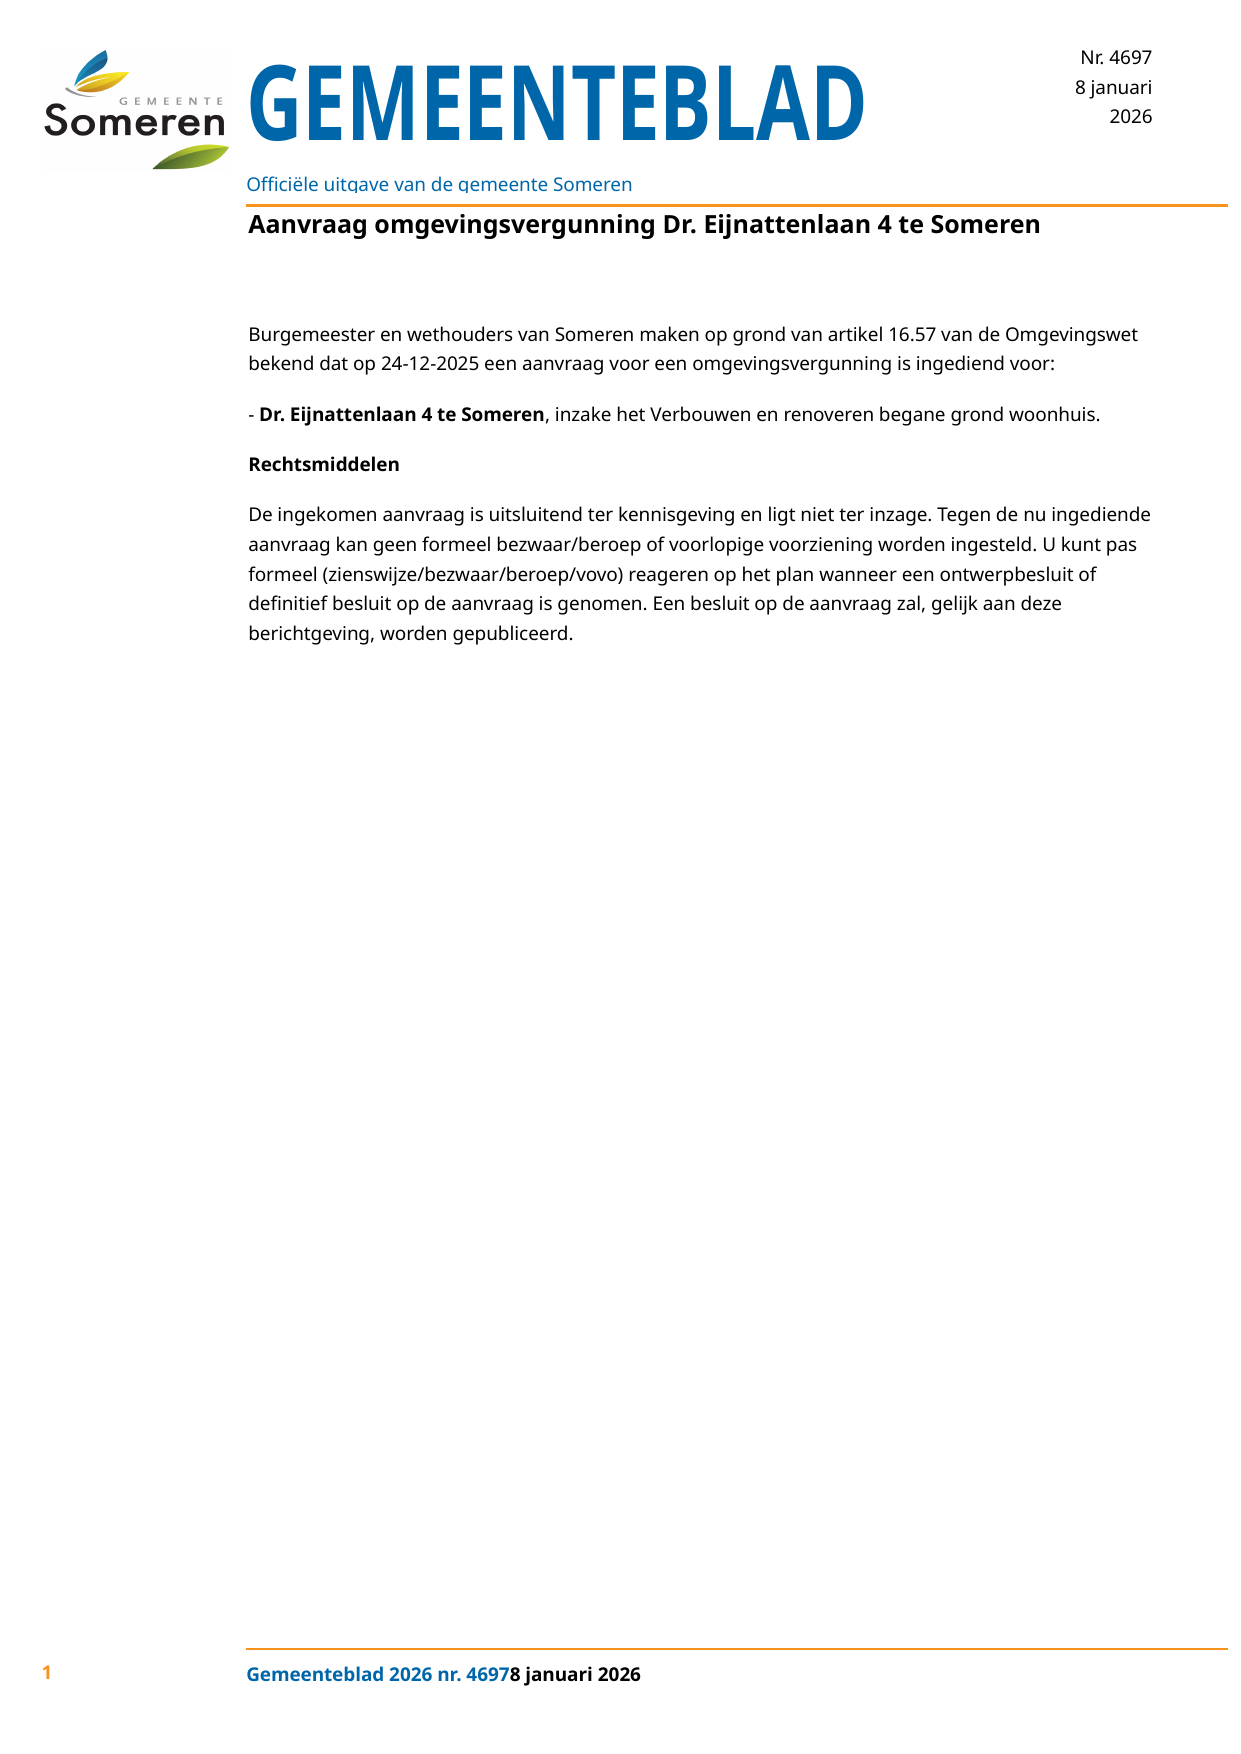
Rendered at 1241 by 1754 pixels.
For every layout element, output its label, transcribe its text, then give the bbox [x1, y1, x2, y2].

text - Dr. Eijnattenlaan 4 te Someren, inzake het Verbouwen en renoveren begane grond woonhuis. [248, 401, 1152, 426]
text Burgemeester en wethouders van Someren maken op grond van artikel 16.57 van de Omgevingswet bekend dat op 24-12-2025 een aanvraag voor een omgevingsvergunning is ingediend voor: [248, 321, 1152, 376]
text Aanvraag omgevingsvergunning Dr. Eijnattenlaan 4 te Someren [248, 207, 1152, 241]
picture [41, 47, 231, 172]
text De ingekomen aanvraag is uitsluitend ter kennisgeving en ligt niet ter inzage. Tegen de nu ingediende aanvraag kan geen formeel bezwaar/beroep of voorlopige voorziening worden ingesteld. U kunt pas formeel (zienswijze/bezwaar/beroep/vovo) reageren op het plan wanneer een ontwerpbesluit of definitief besluit op de aanvraag is genomen. Een besluit op de aanvraag zal, gelijk aan deze berichtgeving, worden gepubliceerd. [248, 502, 1152, 646]
text Rechtsmiddelen [248, 451, 1152, 477]
